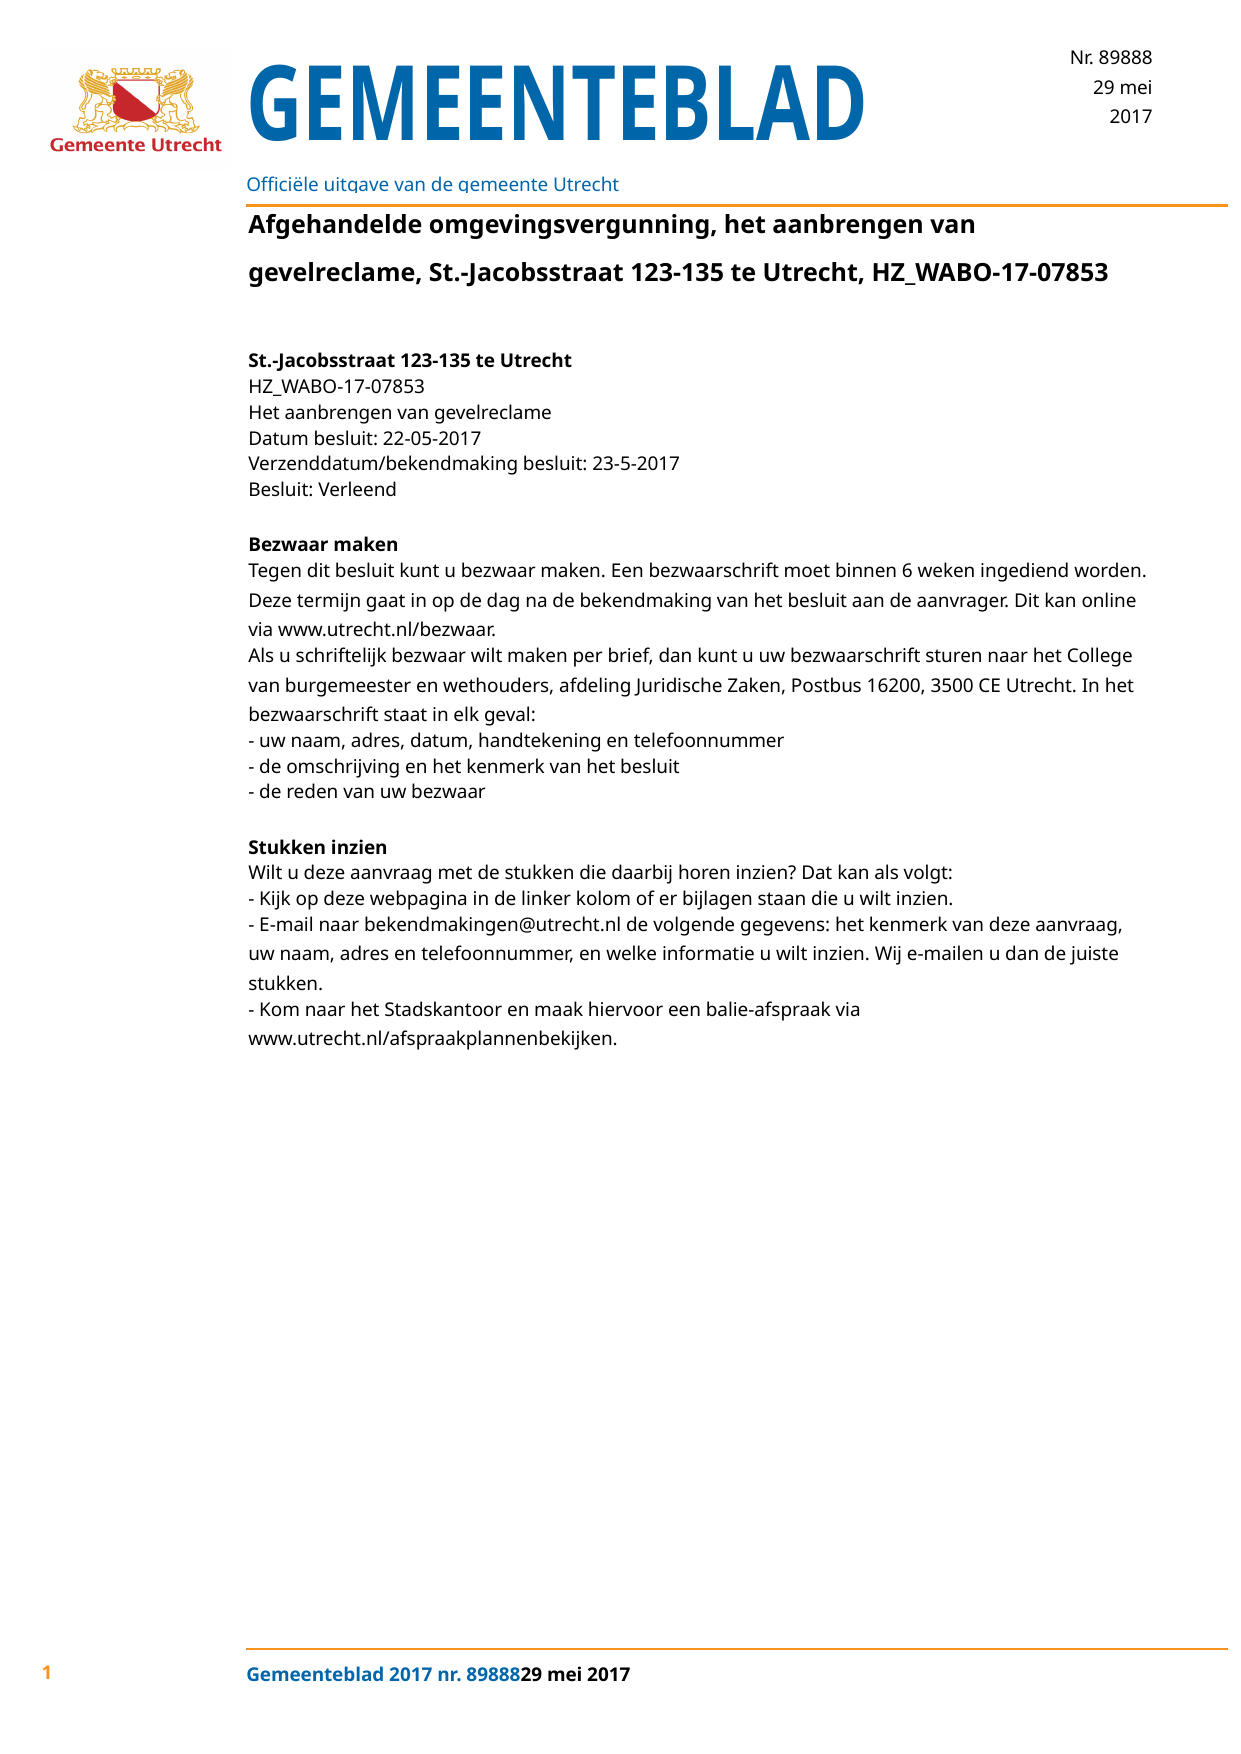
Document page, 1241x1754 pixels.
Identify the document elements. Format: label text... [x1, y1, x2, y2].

table_cell - de reden van uw bezwaar [248, 779, 1152, 834]
table_cell - E-mail naar bekendmakingen@utrecht.nl de volgende gegevens: het kenmerk van deze aanvraag, uw naam, adres en telefoonnummer, en welke informatie u wilt inzien. Wij e-mailen u dan de juiste stukken. [248, 911, 1152, 996]
picture [41, 47, 231, 172]
table_cell Datum besluit: 22-05-2017 [248, 425, 1152, 451]
table_cell Tegen dit besluit kunt u bezwaar maken. Een bezwaarschrift moet binnen 6 weken ingediend worden. Deze termijn gaat in op de dag na de bekendmaking van het besluit aan de aanvrager. Dit kan online via www.utrecht.nl/bezwaar. [248, 557, 1152, 642]
table_cell - Kom naar het Stadskantoor en maak hiervoor een balie-afspraak via www.utrecht.nl/afspraakplannenbekijken. [248, 996, 1152, 1051]
table_cell Verzenddatum/bekendmaking besluit: 23-5-2017 [248, 451, 1152, 476]
table_cell Het aanbrengen van gevelreclame [248, 399, 1152, 425]
table_cell HZ_WABO-17-07853 [248, 373, 1152, 399]
table_cell - Kijk op deze webpagina in de linker kolom of er bijlagen staan die u wilt inzien. [248, 885, 1152, 911]
table_cell Wilt u deze aanvraag met de stukken die daarbij horen inzien? Dat kan als volgt: [248, 860, 1152, 885]
table_header St.-Jacobsstraat 123-135 te Utrecht [248, 348, 1152, 373]
table_cell - de omschrijving en het kenmerk van het besluit [248, 753, 1152, 778]
table_cell Stukken inzien [248, 834, 1152, 859]
table_cell Bezwaar maken [248, 532, 1152, 557]
table_cell Als u schriftelijk bezwaar wilt maken per brief, dan kunt u uw bezwaarschrift sturen naar het College van burgemeester en wethouders, afdeling Juridische Zaken, Postbus 16200, 3500 CE Utrecht. In het bezwaarschrift staat in elk geval: [248, 642, 1152, 727]
table_cell - uw naam, adres, datum, handtekening en telefoonnummer [248, 727, 1152, 753]
table_cell Besluit: Verleend [248, 476, 1152, 532]
text Afgehandelde omgevingsvergunning, het aanbrengen van gevelreclame, St.-Jacobsstraat 123-135 te Utrecht, HZ_WABO-17-07853 [248, 207, 1152, 288]
